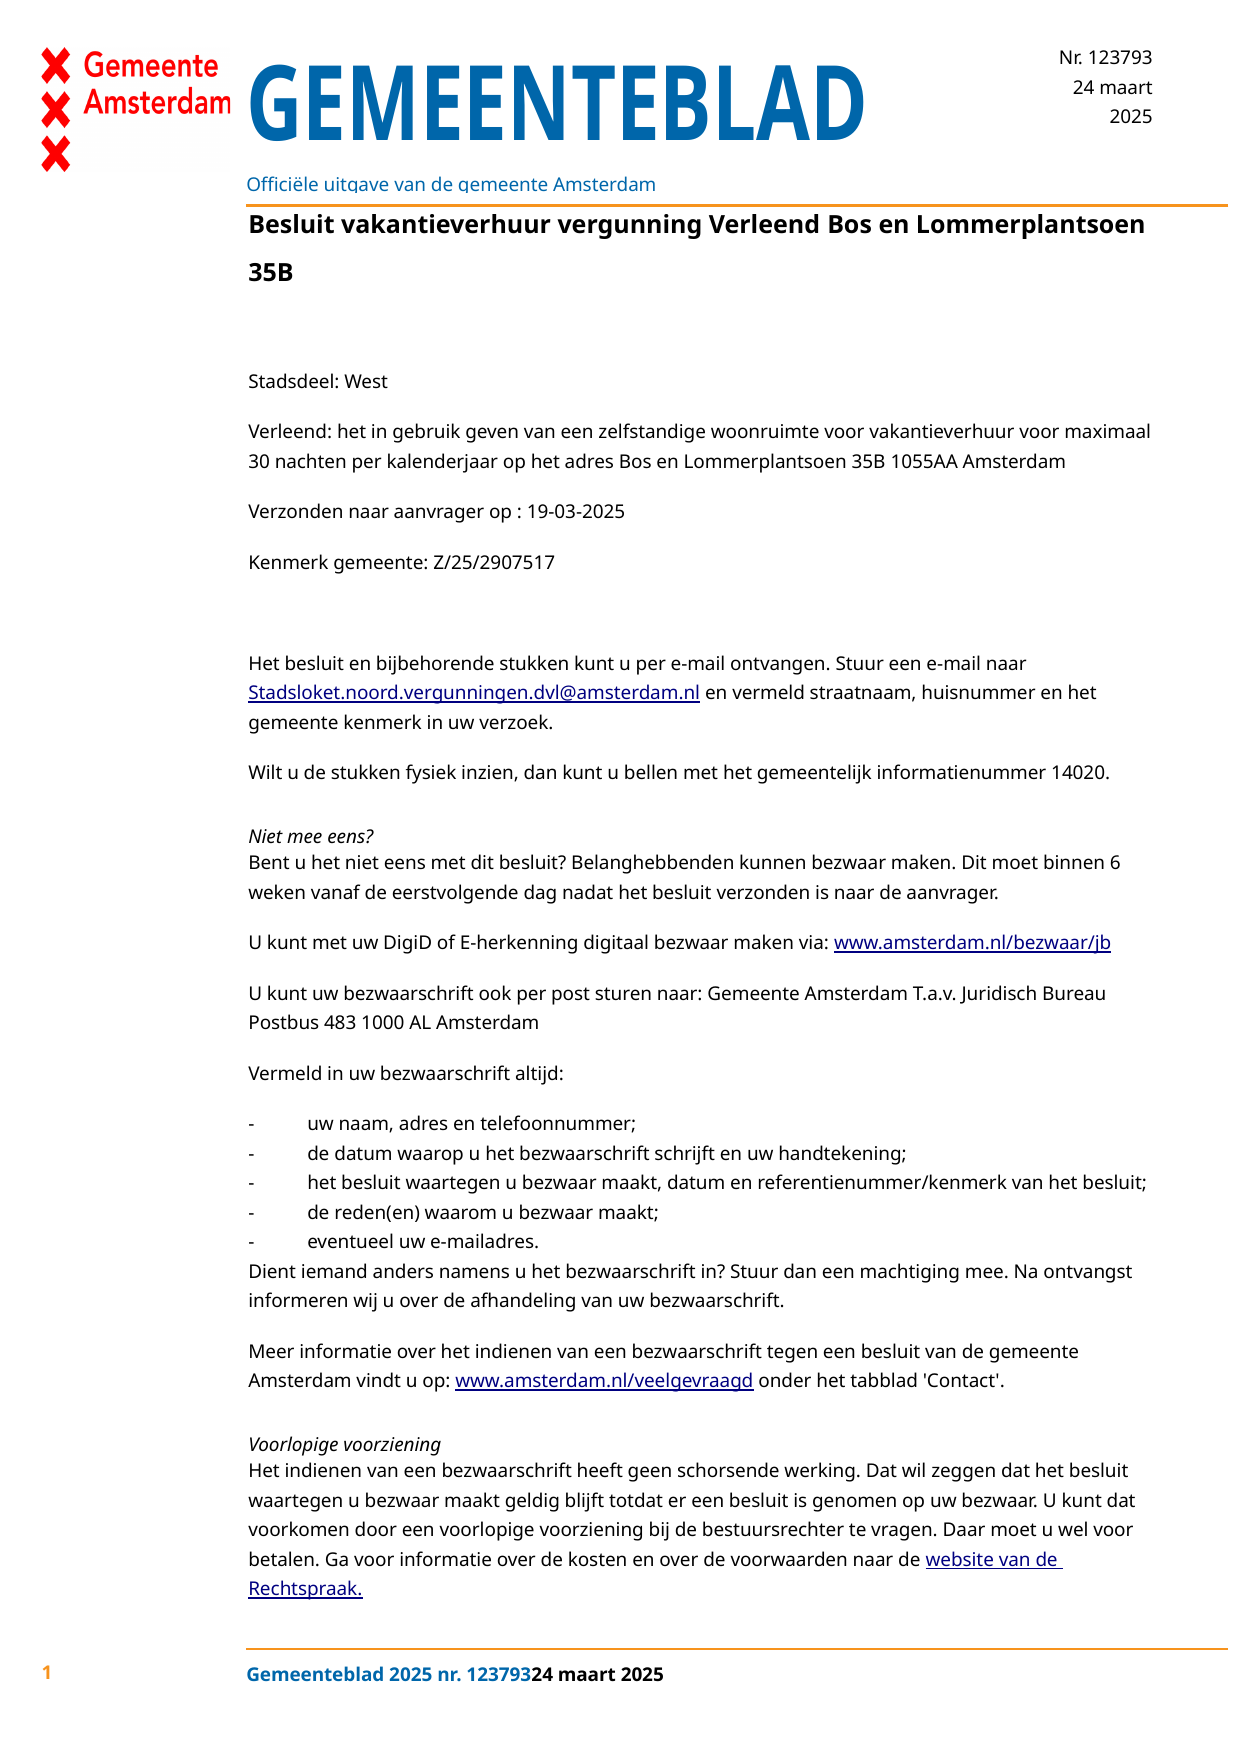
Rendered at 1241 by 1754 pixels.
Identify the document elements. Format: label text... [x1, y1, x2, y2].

text Verzonden naar aanvrager op : 19-03-2025 [248, 499, 1152, 524]
list eventueel uw e-mailadres. [248, 1228, 1152, 1254]
list het besluit waartegen u bezwaar maakt, datum en referentienummer/kenmerk van het besluit; [248, 1169, 1152, 1195]
list uw naam, adres en telefoonnummer; [248, 1110, 1152, 1136]
text U kunt met uw DigiD of E-herkenning digitaal bezwaar maken via: www.amsterdam.nl/bezwaar/jb [248, 929, 1152, 955]
text Stadsdeel: West [248, 368, 1152, 394]
text Voorlopige voorziening [248, 1432, 1152, 1457]
list de datum waarop u het bezwaarschrift schrijft en uw handtekening; [248, 1140, 1152, 1165]
list de reden(en) waarom u bezwaar maakt; [248, 1199, 1152, 1224]
text Verleend: het in gebruik geven van een zelfstandige woonruimte voor vakantieverhuur voor maximaal 30 nachten per kalenderjaar op het adres Bos en Lommerplantsoen 35B 1055AA Amsterdam [248, 419, 1152, 474]
text Het besluit en bijbehorende stukken kunt u per e-mail ontvangen. Stuur een e-mail naar Stadsloket.noord.vergunningen.dvl@amsterdam.nl en vermeld straatnaam, huisnummer en het gemeente kenmerk in uw verzoek. [248, 650, 1152, 735]
text Wilt u de stukken fysiek inzien, dan kunt u bellen met het gemeentelijk informatienummer 14020. [248, 759, 1152, 785]
text Kenmerk gemeente: Z/25/2907517 [248, 549, 1152, 575]
text Meer informatie over het indienen van een bezwaarschrift tegen een besluit van de gemeente Amsterdam vindt u op: www.amsterdam.nl/veelgevraagd onder het tabblad 'Contact'. [248, 1338, 1152, 1393]
text U kunt uw bezwaarschrift ook per post sturen naar: Gemeente Amsterdam T.a.v. Juridisch Bureau Postbus 483 1000 AL Amsterdam [248, 980, 1152, 1035]
picture [41, 47, 231, 172]
text Besluit vakantieverhuur vergunning Verleend Bos en Lommerplantsoen 35B [248, 207, 1152, 288]
text Dient iemand anders namens u het bezwaarschrift in? Stuur dan een machtiging mee. Na ontvangst informeren wij u over de afhandeling van uw bezwaarschrift. [248, 1258, 1152, 1313]
text Niet mee eens? [248, 823, 1152, 849]
text Het indienen van een bezwaarschrift heeft geen schorsende werking. Dat wil zeggen dat het besluit waartegen u bezwaar maakt geldig blijft totdat er een besluit is genomen op uw bezwaar. U kunt dat voorkomen door een voorlopige voorziening bij de bestuursrechter te vragen. Daar moet u wel voor betalen. Ga voor informatie over de kosten en over de voorwaarden naar de website van de Rechtspraak. [248, 1457, 1152, 1601]
text Vermeld in uw bezwaarschrift altijd: [248, 1060, 1152, 1085]
text Bent u het niet eens met dit besluit? Belanghebbenden kunnen bezwaar maken. Dit moet binnen 6 weken vanaf de eerstvolgende dag nadat het besluit verzonden is naar de aanvrager. [248, 849, 1152, 904]
